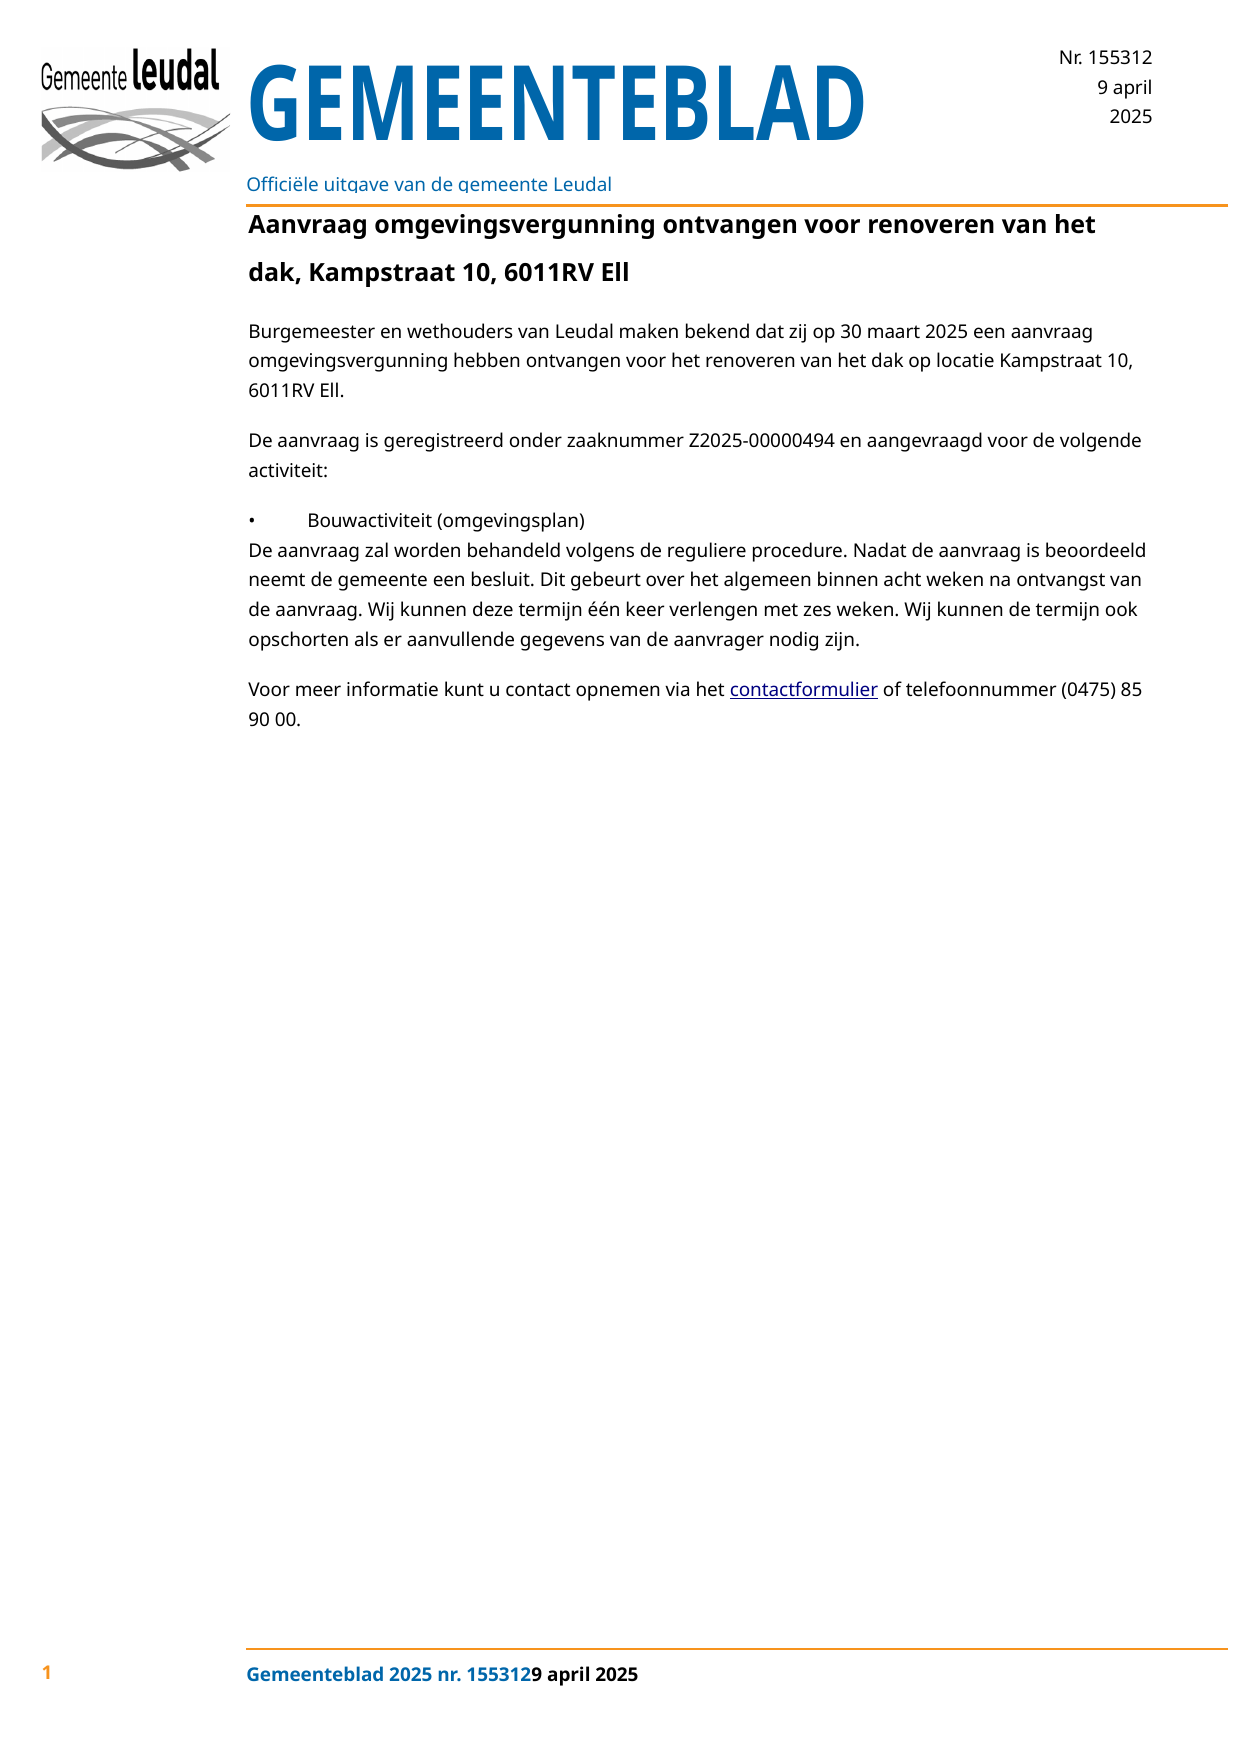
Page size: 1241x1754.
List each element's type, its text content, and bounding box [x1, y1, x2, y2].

picture [41, 47, 231, 172]
text De aanvraag zal worden behandeld volgens de reguliere procedure. Nadat de aanvraag is beoordeeld neemt de gemeente een besluit. Dit gebeurt over het algemeen binnen acht weken na ontvangst van de aanvraag. Wij kunnen deze termijn één keer verlengen met zes weken. Wij kunnen de termijn ook opschorten als er aanvullende gegevens van de aanvrager nodig zijn. [248, 537, 1152, 652]
text Aanvraag omgevingsvergunning ontvangen voor renoveren van het dak, Kampstraat 10, 6011RV Ell [248, 207, 1152, 288]
text Voor meer informatie kunt u contact opnemen via het contactformulier of telefoonnummer (0475) 85 90 00. [248, 676, 1152, 732]
list Bouwactiviteit (omgevingsplan) [248, 507, 1152, 533]
text Burgemeester en wethouders van Leudal maken bekend dat zij op 30 maart 2025 een aanvraag omgevingsvergunning hebben ontvangen voor het renoveren van het dak op locatie Kampstraat 10, 6011RV Ell. [248, 318, 1152, 403]
text De aanvraag is geregistreerd onder zaaknummer Z2025-00000494 en aangevraagd voor de volgende activiteit: [248, 427, 1152, 483]
